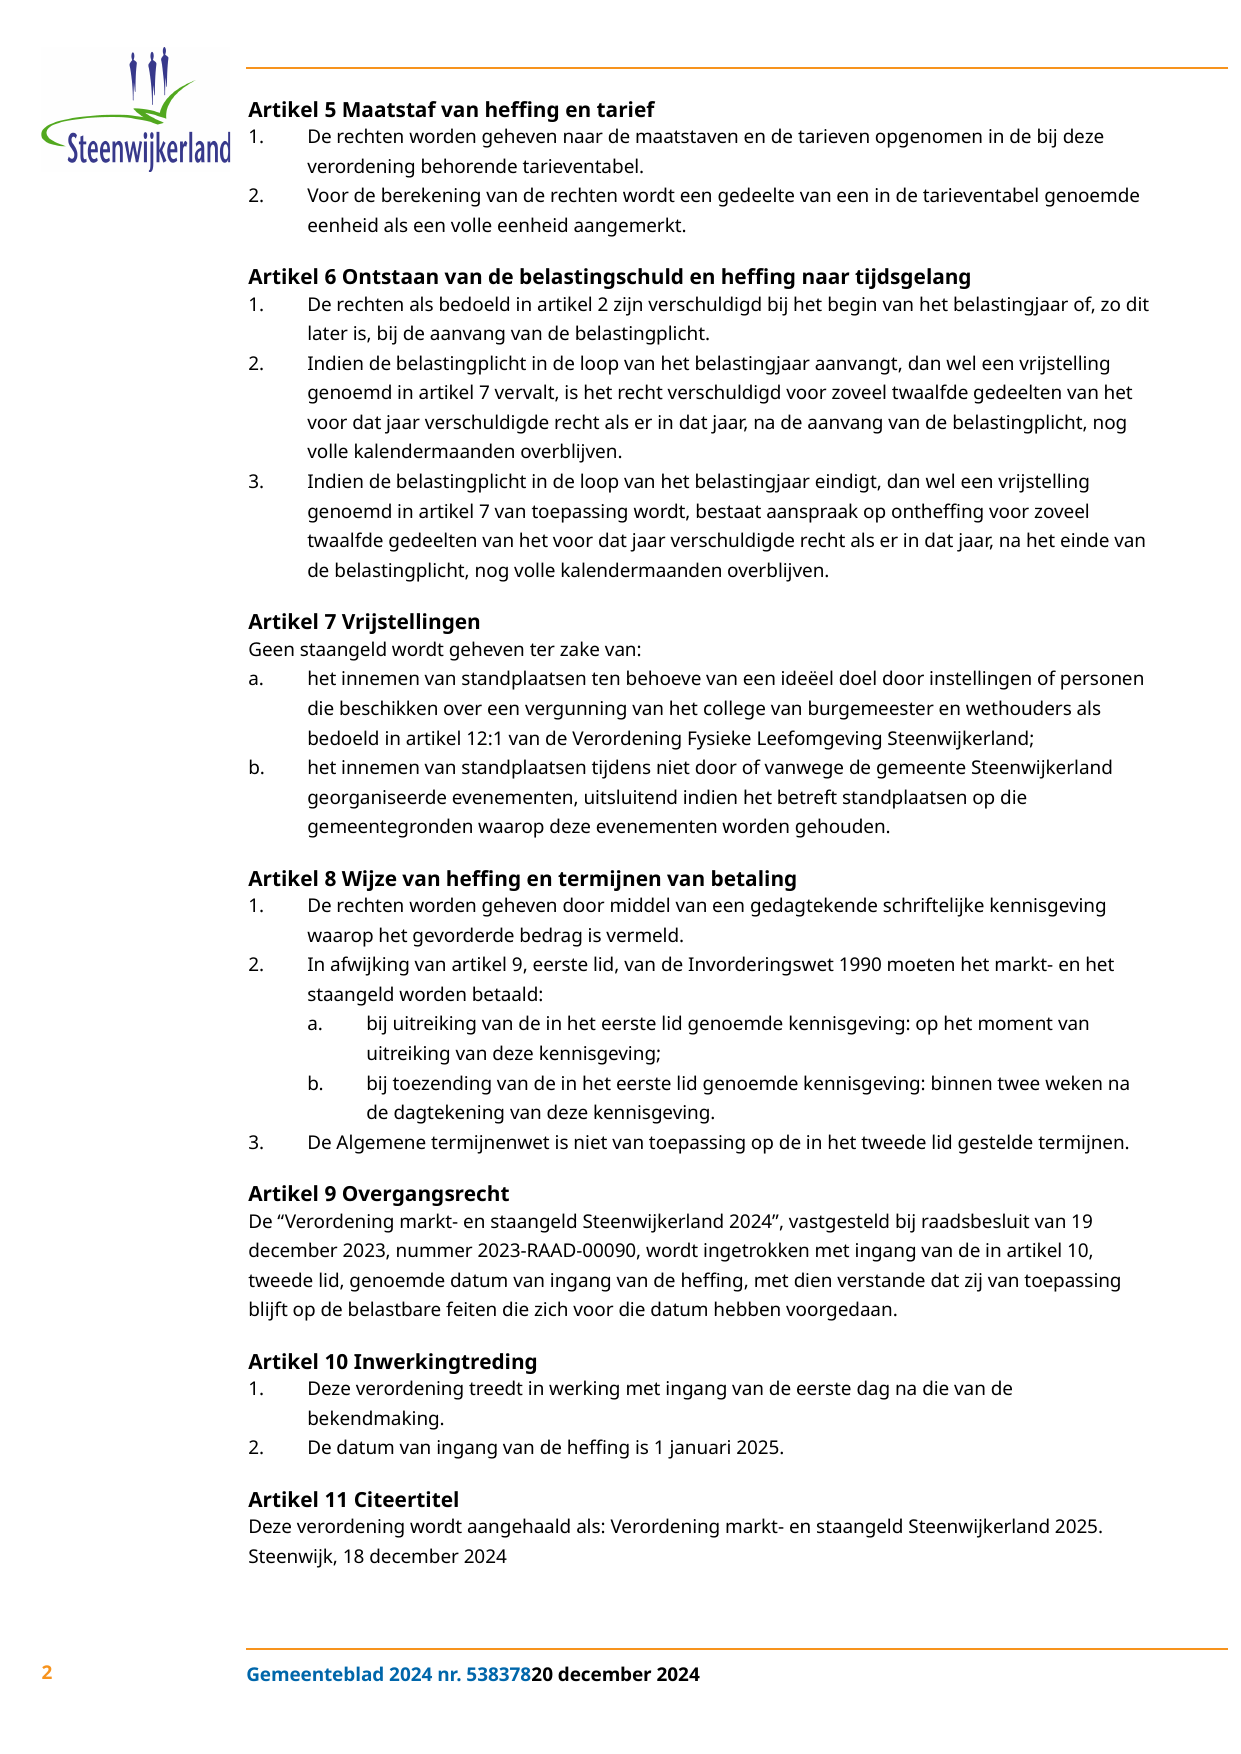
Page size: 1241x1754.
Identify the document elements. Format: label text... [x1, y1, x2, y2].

text Artikel 10 Inwerkingtreding [248, 1347, 1152, 1375]
list De datum van ingang van de heffing is 1 januari 2025. [248, 1434, 1152, 1460]
list het innemen van standplaatsen ten behoeve van een ideëel doel door instellingen of personen die beschikken over een vergunning van het college van burgemeester en wethouders als bedoeld in artikel 12:1 van de Verordening Fysieke Leefomgeving Steenwijkerland; [248, 666, 1152, 750]
text Artikel 5 Maatstaf van heffing en tarief [248, 95, 1152, 123]
text Artikel 6 Ontstaan van de belastingschuld en heffing naar tijdsgelang [248, 262, 1152, 291]
picture [41, 47, 231, 172]
text Artikel 7 Vrijstellingen [248, 607, 1152, 636]
list In afwijking van artikel 9, eerste lid, van de Invorderingswet 1990 moeten het markt- en het staangeld worden betaald: [248, 951, 1152, 1007]
text Geen staangeld wordt geheven ter zake van: [248, 636, 1152, 662]
list De rechten worden geheven door middel van een gedagtekende schriftelijke kennisgeving waarop het gevorderde bedrag is vermeld. [248, 892, 1152, 948]
list De rechten worden geheven naar de maatstaven en de tarieven opgenomen in de bij deze verordening behorende tarieventabel. [248, 123, 1152, 178]
text De “Verordening markt- en staangeld Steenwijkerland 2024”, vastgesteld bij raadsbesluit van 19 december 2023, nummer 2023-RAAD-00090, wordt ingetrokken met ingang van de in artikel 10, tweede lid, genoemde datum van ingang van de heffing, met dien verstande dat zij van toepassing blijft op de belastbare feiten die zich voor die datum hebben voorgedaan. [248, 1208, 1152, 1322]
list De rechten als bedoeld in artikel 2 zijn verschuldigd bij het begin van het belastingjaar of, zo dit later is, bij de aanvang van de belastingplicht. [248, 291, 1152, 346]
text Steenwijk, 18 december 2024 [248, 1543, 1152, 1569]
list Deze verordening treedt in werking met ingang van de eerste dag na die van de bekendmaking. [248, 1375, 1152, 1431]
text Artikel 9 Overgangsrecht [248, 1179, 1152, 1208]
list het innemen van standplaatsen tijdens niet door of vanwege de gemeente Steenwijkerland georganiseerde evenementen, uitsluitend indien het betreft standplaatsen op die gemeentegronden waarop deze evenementen worden gehouden. [248, 754, 1152, 839]
list Indien de belastingplicht in de loop van het belastingjaar eindigt, dan wel een vrijstelling genoemd in artikel 7 van toepassing wordt, bestaat aanspraak op ontheffing voor zoveel twaalfde gedeelten van het voor dat jaar verschuldigde recht als er in dat jaar, na het einde van de belastingplicht, nog volle kalendermaanden overblijven. [248, 468, 1152, 583]
list bij uitreiking van de in het eerste lid genoemde kennisgeving: op het moment van uitreiking van deze kennisgeving; [307, 1011, 1152, 1066]
list Voor de berekening van de rechten wordt een gedeelte van een in de tarieventabel genoemde eenheid als een volle eenheid aangemerkt. [248, 182, 1152, 238]
list De Algemene termijnenwet is niet van toepassing op de in het tweede lid gestelde termijnen. [248, 1129, 1152, 1155]
list Indien de belastingplicht in de loop van het belastingjaar aanvangt, dan wel een vrijstelling genoemd in artikel 7 vervalt, is het recht verschuldigd voor zoveel twaalfde gedeelten van het voor dat jaar verschuldigde recht als er in dat jaar, na de aanvang van de belastingplicht, nog volle kalendermaanden overblijven. [248, 350, 1152, 464]
list bij toezending van de in het eerste lid genoemde kennisgeving: binnen twee weken na de dagtekening van deze kennisgeving. [307, 1070, 1152, 1125]
text Artikel 8 Wijze van heffing en termijnen van betaling [248, 864, 1152, 892]
text Deze verordening wordt aangehaald als: Verordening markt- en staangeld Steenwijkerland 2025. [248, 1513, 1152, 1539]
text Artikel 11 Citeertitel [248, 1485, 1152, 1513]
